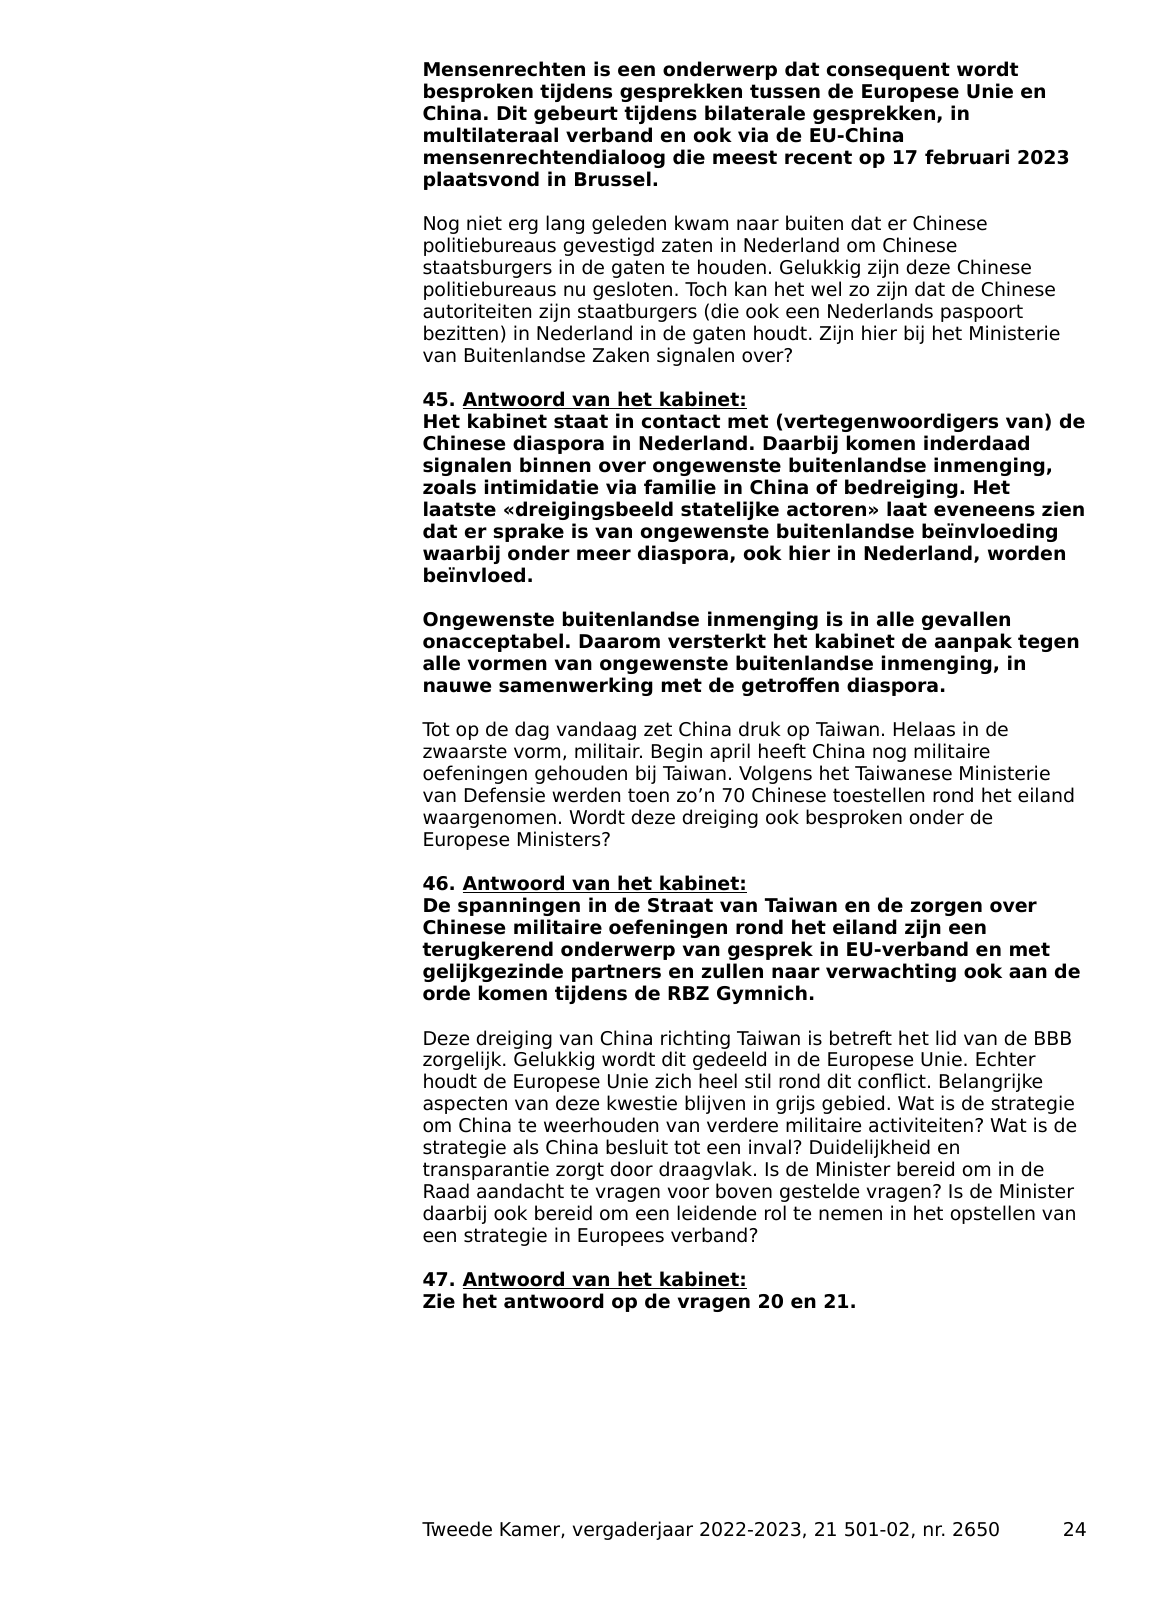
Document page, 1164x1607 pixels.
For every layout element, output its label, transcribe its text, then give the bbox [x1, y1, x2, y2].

text Het kabinet staat in contact met (vertegenwoordigers van) de Chinese diaspora in Nederland. Daarbij komen inderdaad signalen binnen over ongewenste buitenlandse inmenging, zoals intimidatie via familie in China of bedreiging. Het laatste «dreigingsbeeld statelijke actoren» laat eveneens zien dat er sprake is van ongewenste buitenlandse beïnvloeding waarbij onder meer diaspora, ook hier in Nederland, worden beïnvloed. [422, 411, 1087, 587]
text Tot op de dag vandaag zet China druk op Taiwan. Helaas in de zwaarste vorm, militair. Begin april heeft China nog militaire oefeningen gehouden bij Taiwan. Volgens het Taiwanese Ministerie van Defensie werden toen zo’n 70 Chinese toestellen rond het eiland waargenomen. Wordt deze dreiging ook besproken onder de Europese Ministers? [422, 719, 1087, 851]
text Mensenrechten is een onderwerp dat consequent wordt besproken tijdens gesprekken tussen de Europese Unie en China. Dit gebeurt tijdens bilaterale gesprekken, in multilateraal verband en ook via de EU-China mensenrechtendialoog die meest recent op 17 februari 2023 plaatsvond in Brussel. [422, 59, 1087, 191]
text 47. Antwoord van het kabinet: [422, 1269, 1087, 1291]
text 45. Antwoord van het kabinet: [422, 389, 1087, 411]
text Nog niet erg lang geleden kwam naar buiten dat er Chinese politiebureaus gevestigd zaten in Nederland om Chinese staatsburgers in de gaten te houden. Gelukkig zijn deze Chinese politiebureaus nu gesloten. Toch kan het wel zo zijn dat de Chinese autoriteiten zijn staatburgers (die ook een Nederlands paspoort bezitten) in Nederland in de gaten houdt. Zijn hier bij het Ministerie van Buitenlandse Zaken signalen over? [422, 213, 1087, 367]
text 46. Antwoord van het kabinet: [422, 873, 1087, 895]
text Deze dreiging van China richting Taiwan is betreft het lid van de BBB zorgelijk. Gelukkig wordt dit gedeeld in de Europese Unie. Echter houdt de Europese Unie zich heel stil rond dit conflict. Belangrijke aspecten van deze kwestie blijven in grijs gebied. Wat is de strategie om China te weerhouden van verdere militaire activiteiten? Wat is de strategie als China besluit tot een inval? Duidelijkheid en transparantie zorgt door draagvlak. Is de Minister bereid om in de Raad aandacht te vragen voor boven gestelde vragen? Is de Minister daarbij ook bereid om een leidende rol te nemen in het opstellen van een strategie in Europees verband? [422, 1027, 1087, 1247]
text Ongewenste buitenlandse inmenging is in alle gevallen onacceptabel. Daarom versterkt het kabinet de aanpak tegen alle vormen van ongewenste buitenlandse inmenging, in nauwe samenwerking met de getroffen diaspora. [422, 609, 1087, 697]
text De spanningen in de Straat van Taiwan en de zorgen over Chinese militaire oefeningen rond het eiland zijn een terugkerend onderwerp van gesprek in EU-verband en met gelijkgezinde partners en zullen naar verwachting ook aan de orde komen tijdens de RBZ Gymnich. [422, 895, 1087, 1005]
text Zie het antwoord op de vragen 20 en 21. [422, 1291, 1087, 1313]
